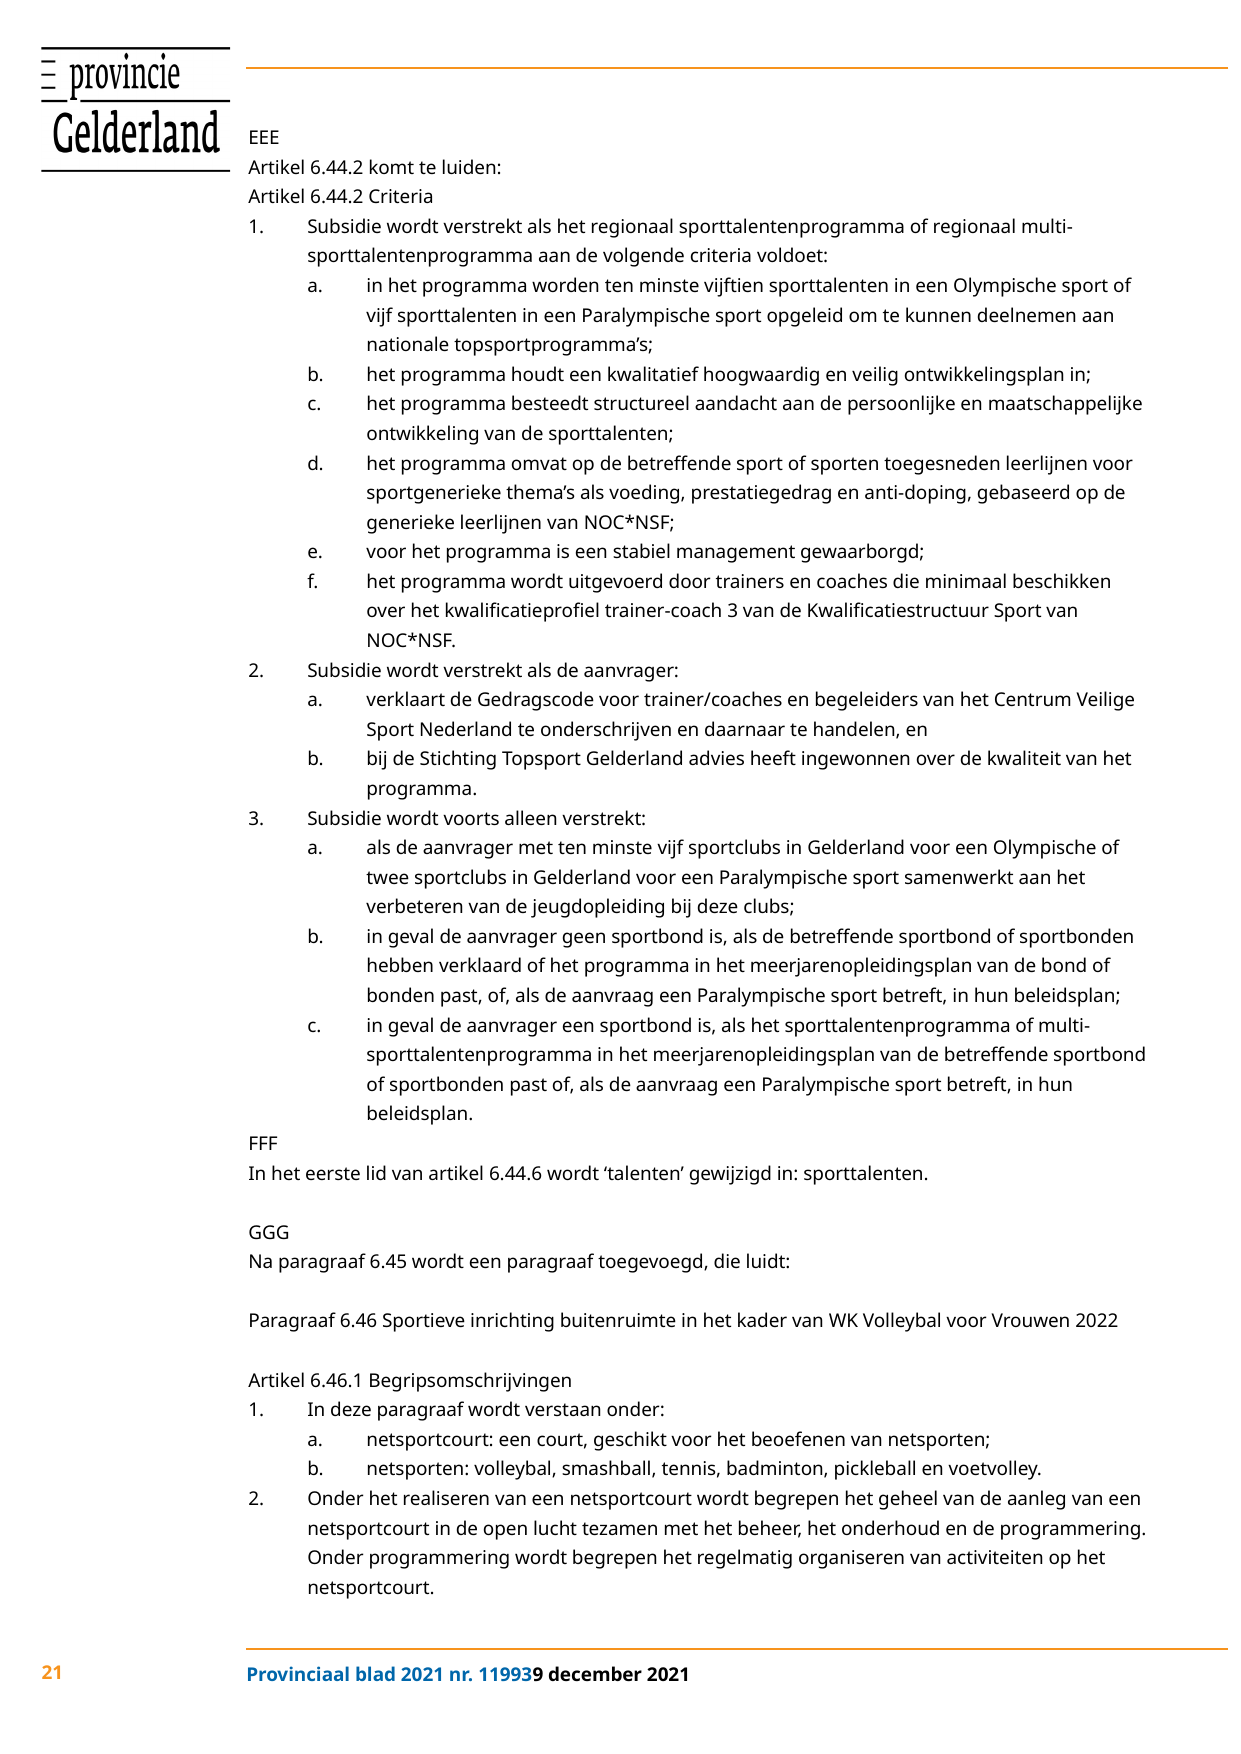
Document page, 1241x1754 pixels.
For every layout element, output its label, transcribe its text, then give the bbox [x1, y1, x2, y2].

list verklaart de Gedragscode voor trainer/coaches en begeleiders van het Centrum Veilige Sport Nederland te onderschrijven en daarnaar te handelen, en [307, 686, 1152, 742]
text In het eerste lid van artikel 6.44.6 wordt ‘talenten’ gewijzigd in: sporttalenten. [248, 1160, 1152, 1186]
list voor het programma is een stabiel management gewaarborgd; [307, 538, 1152, 564]
list bij de Stichting Topsport Gelderland advies heeft ingewonnen over de kwaliteit van het programma. [307, 746, 1152, 801]
text FFF [248, 1130, 1152, 1156]
list het programma wordt uitgevoerd door trainers en coaches die minimaal beschikken over het kwalificatieprofiel trainer-coach 3 van de Kwalificatiestructuur Sport van NOC*NSF. [307, 568, 1152, 653]
list netsporten: volleybal, smashball, tennis, badminton, pickleball en voetvolley. [307, 1456, 1152, 1481]
list het programma houdt een kwalitatief hoogwaardig en veilig ontwikkelingsplan in; [307, 361, 1152, 387]
list Subsidie wordt voorts alleen verstrekt: [248, 805, 1152, 831]
list het programma omvat op de betreffende sport of sporten toegesneden leerlijnen voor sportgenerieke thema’s als voeding, prestatiegedrag en anti-doping, gebaseerd op de generieke leerlijnen van NOC*NSF; [307, 450, 1152, 535]
text Na paragraaf 6.45 wordt een paragraaf toegevoegd, die luidt: [248, 1248, 1152, 1274]
text Paragraaf 6.46 Sportieve inrichting buitenruimte in het kader van WK Volleybal voor Vrouwen 2022 [248, 1308, 1152, 1333]
text EEE [248, 124, 1152, 150]
list In deze paragraaf wordt verstaan onder: [248, 1396, 1152, 1422]
list Onder het realiseren van een netsportcourt wordt begrepen het geheel van de aanleg van een netsportcourt in de open lucht tezamen met het beheer, het onderhoud en de programmering. Onder programmering wordt begrepen het regelmatig organiseren van activiteiten op het netsportcourt. [248, 1485, 1152, 1600]
text Artikel 6.44.2 komt te luiden: [248, 154, 1152, 180]
list Subsidie wordt verstrekt als het regionaal sporttalentenprogramma of regionaal multi-sporttalentenprogramma aan de volgende criteria voldoet: [248, 213, 1152, 268]
list als de aanvrager met ten minste vijf sportclubs in Gelderland voor een Olympische of twee sportclubs in Gelderland voor een Paralympische sport samenwerkt aan het verbeteren van de jeugdopleiding bij deze clubs; [307, 834, 1152, 919]
text GGG [248, 1219, 1152, 1245]
text Artikel 6.44.2 Criteria [248, 183, 1152, 209]
list in het programma worden ten minste vijftien sporttalenten in een Olympische sport of vijf sporttalenten in een Paralympische sport opgeleid om te kunnen deelnemen aan nationale topsportprogramma’s; [307, 272, 1152, 357]
list het programma besteedt structureel aandacht aan de persoonlijke en maatschappelijke ontwikkeling van de sporttalenten; [307, 391, 1152, 446]
text Artikel 6.46.1 Begripsomschrijvingen [248, 1367, 1152, 1393]
list in geval de aanvrager een sportbond is, als het sporttalentenprogramma of multi-sporttalentenprogramma in het meerjarenopleidingsplan van de betreffende sportbond of sportbonden past of, als de aanvraag een Paralympische sport betreft, in hun beleidsplan. [307, 1012, 1152, 1126]
picture [41, 47, 231, 172]
list Subsidie wordt verstrekt als de aanvrager: [248, 657, 1152, 683]
list netsportcourt: een court, geschikt voor het beoefenen van netsporten; [307, 1426, 1152, 1452]
list in geval de aanvrager geen sportbond is, als de betreffende sportbond of sportbonden hebben verklaard of het programma in het meerjarenopleidingsplan van de bond of bonden past, of, als de aanvraag een Paralympische sport betreft, in hun beleidsplan; [307, 923, 1152, 1008]
